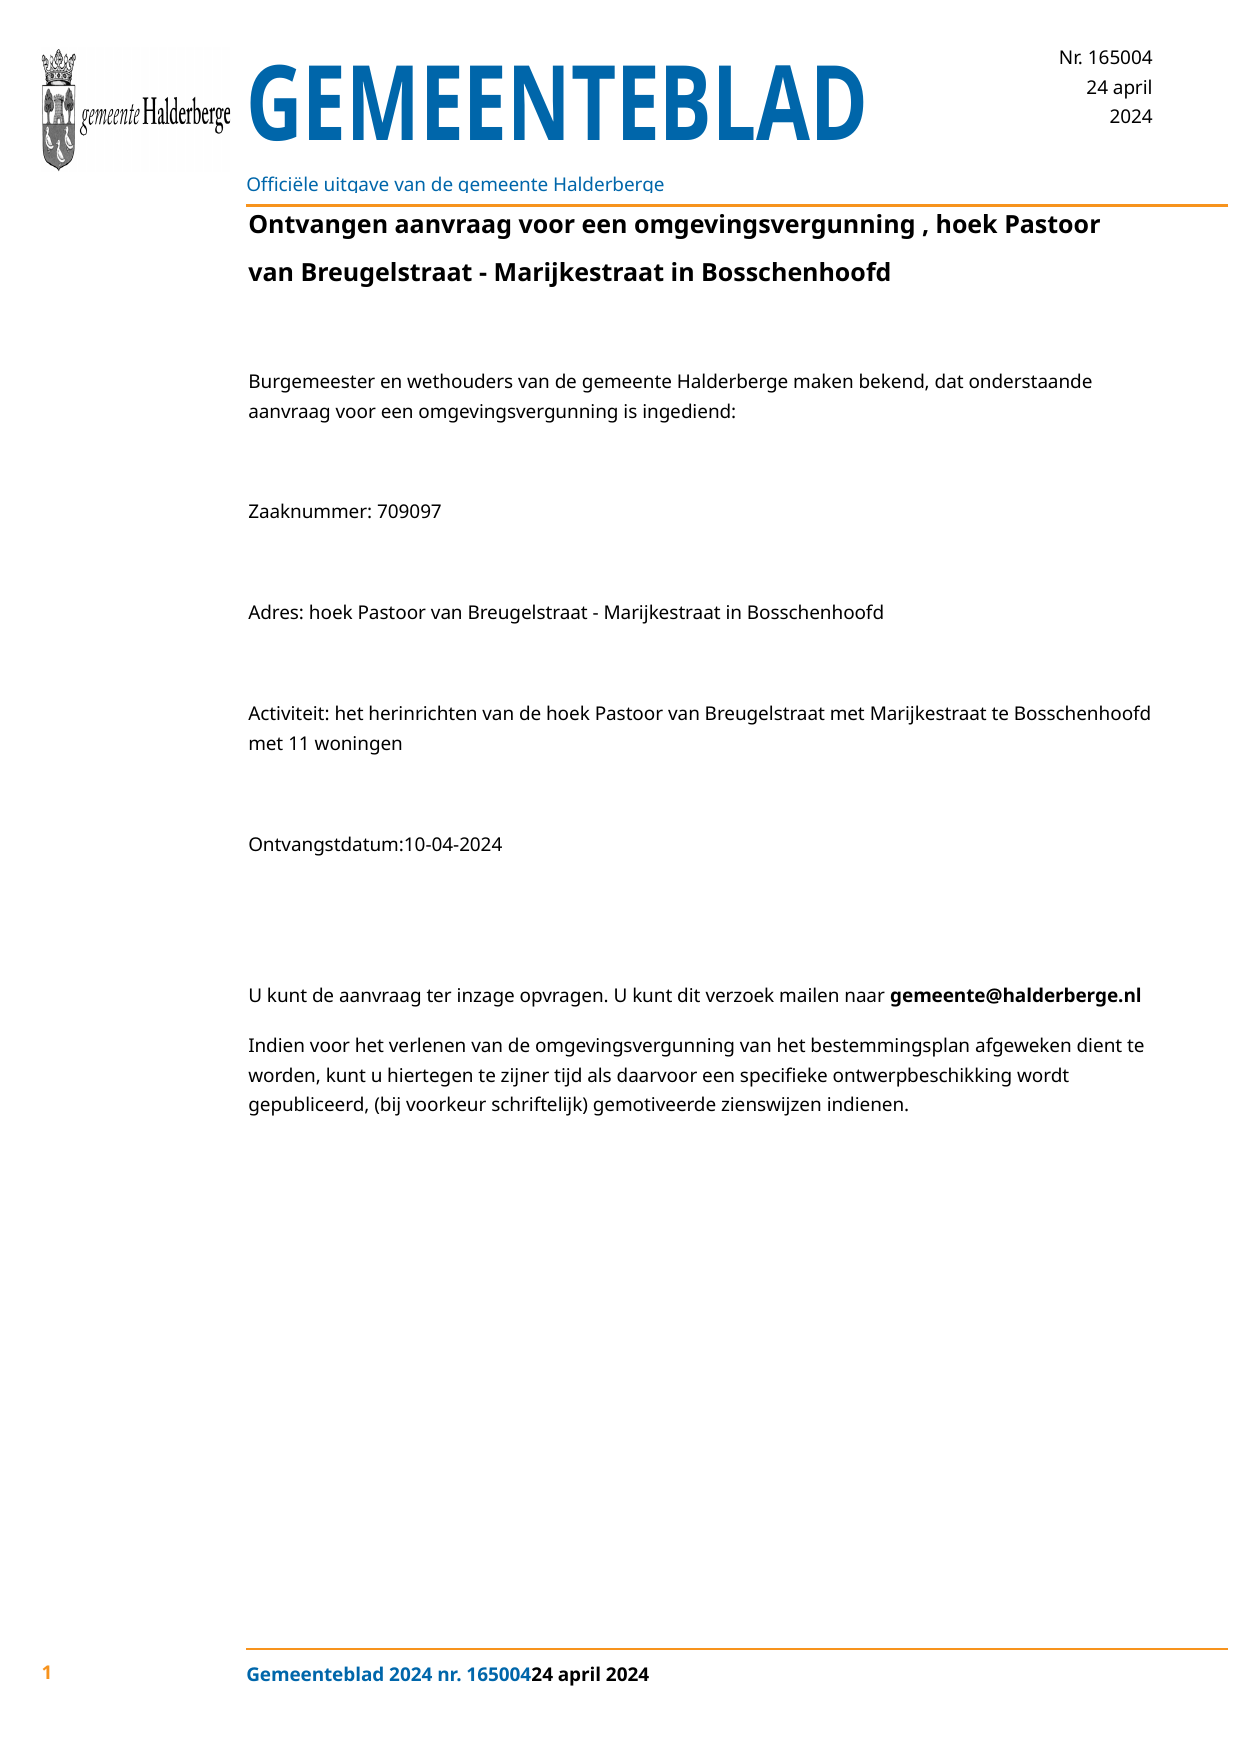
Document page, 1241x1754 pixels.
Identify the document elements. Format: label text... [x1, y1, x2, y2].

text U kunt de aanvraag ter inzage opvragen. U kunt dit verzoek mailen naar gemeente@halderberge.nl [248, 982, 1152, 1008]
picture [41, 47, 231, 172]
text Activiteit: het herinrichten van de hoek Pastoor van Breugelstraat met Marijkestraat te Bosschenhoofd met 11 woningen [248, 700, 1152, 756]
text Ontvangen aanvraag voor een omgevingsvergunning , hoek Pastoor van Breugelstraat - Marijkestraat in Bosschenhoofd [248, 207, 1152, 288]
text Burgemeester en wethouders van de gemeente Halderberge maken bekend, dat onderstaande aanvraag voor een omgevingsvergunning is ingediend: [248, 368, 1152, 424]
text Adres: hoek Pastoor van Breugelstraat - Marijkestraat in Bosschenhoofd [248, 599, 1152, 625]
text Ontvangstdatum:10-04-2024 [248, 831, 1152, 857]
text Zaaknummer: 709097 [248, 499, 1152, 524]
text Indien voor het verlenen van de omgevingsvergunning van het bestemmingsplan afgeweken dient te worden, kunt u hiertegen te zijner tijd als daarvoor een specifieke ontwerpbeschikking wordt gepubliceerd, (bij voorkeur schriftelijk) gemotiveerde zienswijzen indienen. [248, 1032, 1152, 1117]
